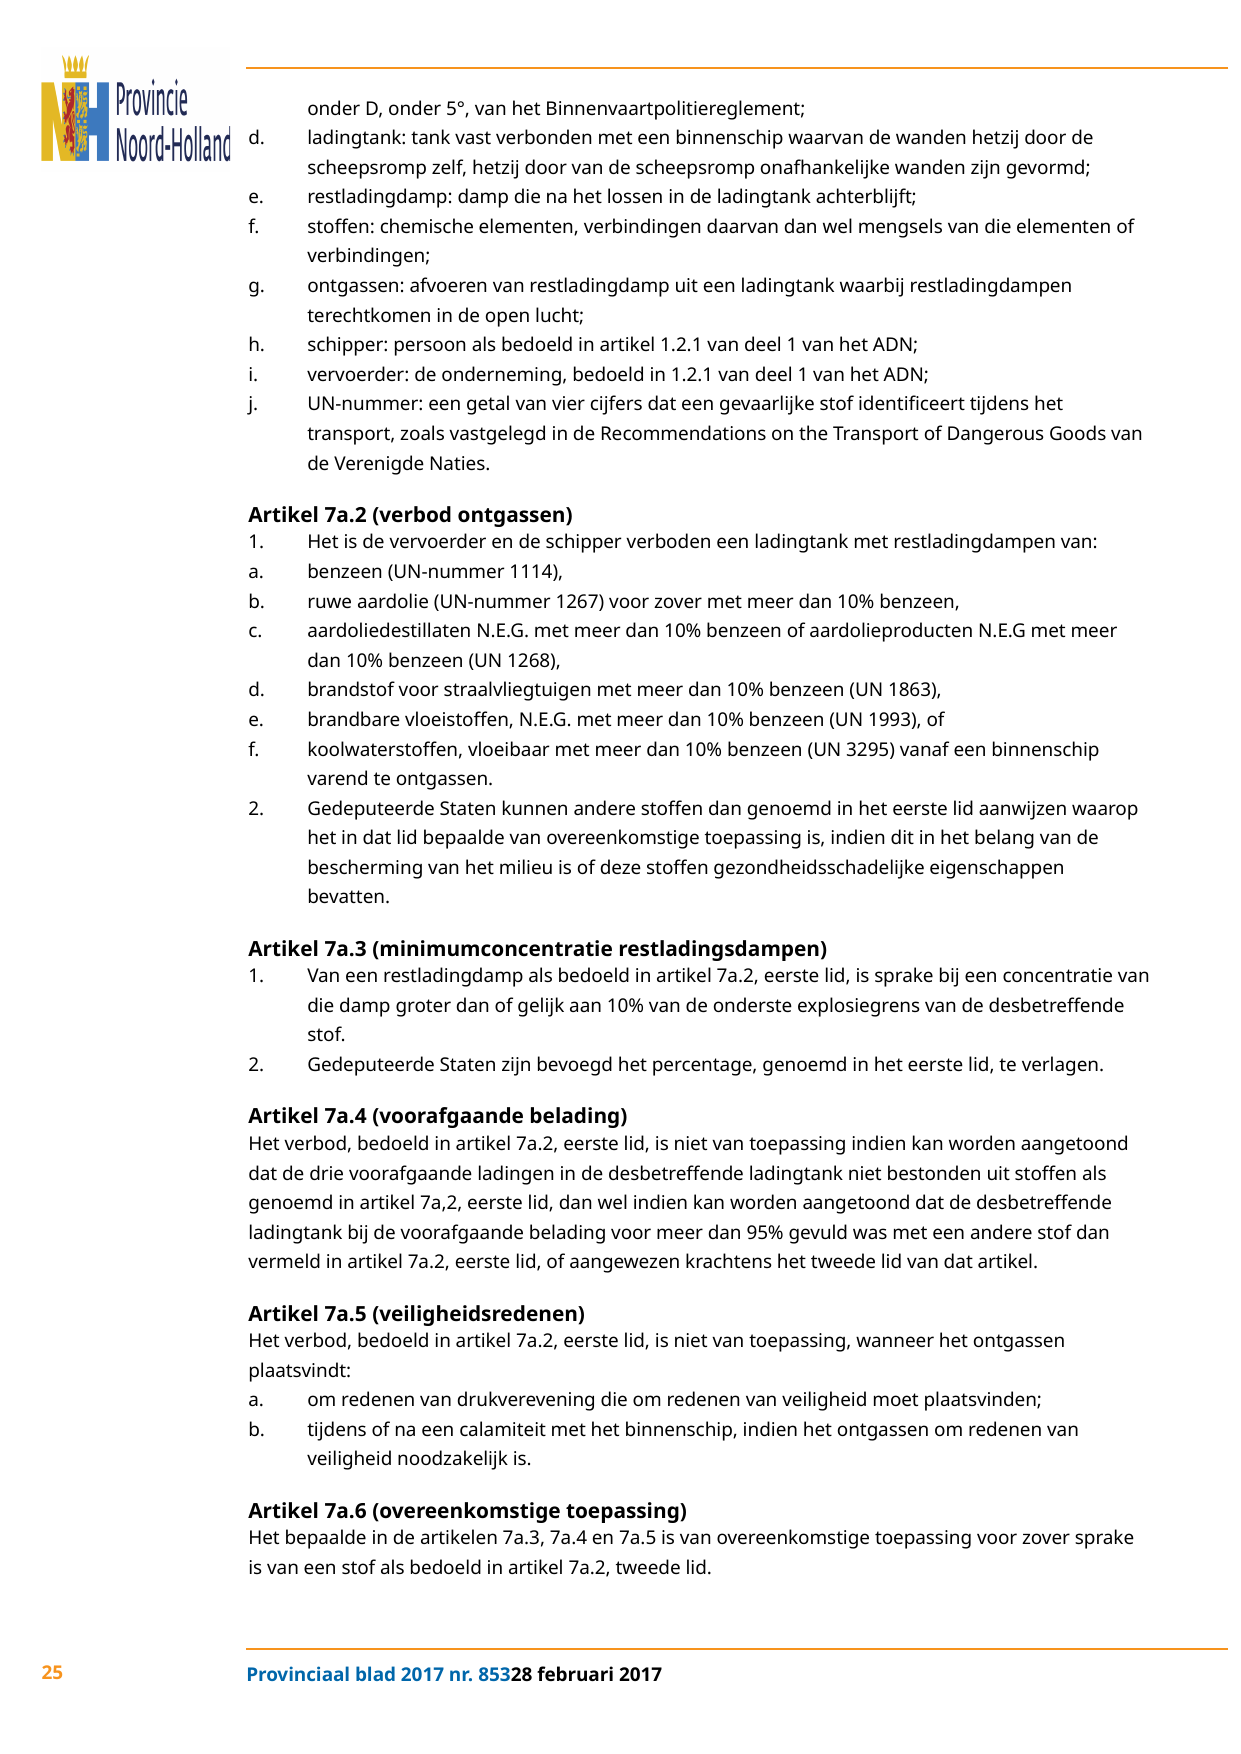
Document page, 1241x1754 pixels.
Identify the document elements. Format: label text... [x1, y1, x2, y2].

list brandbare vloeistoffen, N.E.G. met meer dan 10% benzeen (UN 1993), of [248, 706, 1152, 732]
list schipper: persoon als bedoeld in artikel 1.2.1 van deel 1 van het ADN; [248, 331, 1152, 357]
text Het bepaalde in de artikelen 7a.3, 7a.4 en 7a.5 is van overeenkomstige toepassing voor zover sprake is van een stof als bedoeld in artikel 7a.2, tweede lid. [248, 1524, 1152, 1580]
list Het is de vervoerder en de schipper verboden een ladingtank met restladingdampen van: [248, 529, 1152, 554]
text Artikel 7a.4 (voorafgaande belading) [248, 1102, 1152, 1130]
list benzeen (UN-nummer 1114), [248, 558, 1152, 584]
list UN-nummer: een getal van vier cijfers dat een gevaarlijke stof identificeert tijdens het transport, zoals vastgelegd in de Recommendations on the Transport of Dangerous Goods van de Verenigde Naties. [248, 391, 1152, 476]
list om redenen van drukverevening die om redenen van veiligheid moet plaatsvinden; [248, 1386, 1152, 1412]
list onder D, onder 5°, van het Binnenvaartpolitiereglement; [248, 95, 1152, 121]
list stoffen: chemische elementen, verbindingen daarvan dan wel mengsels van die elementen of verbindingen; [248, 213, 1152, 268]
picture [41, 47, 231, 172]
list aardoliedestillaten N.E.G. met meer dan 10% benzeen of aardolieproducten N.E.G met meer dan 10% benzeen (UN 1268), [248, 617, 1152, 673]
list vervoerder: de onderneming, bedoeld in 1.2.1 van deel 1 van het ADN; [248, 361, 1152, 387]
list ontgassen: afvoeren van restladingdamp uit een ladingtank waarbij restladingdampen terechtkomen in de open lucht; [248, 272, 1152, 328]
list brandstof voor straalvliegtuigen met meer dan 10% benzeen (UN 1863), [248, 677, 1152, 702]
list restladingdamp: damp die na het lossen in de ladingtank achterblijft; [248, 183, 1152, 209]
list Van een restladingdamp als bedoeld in artikel 7a.2, eerste lid, is sprake bij een concentratie van die damp groter dan of gelijk aan 10% van de onderste explosiegrens van de desbetreffende stof. [248, 962, 1152, 1047]
list Gedeputeerde Staten kunnen andere stoffen dan genoemd in het eerste lid aanwijzen waarop het in dat lid bepaalde van overeenkomstige toepassing is, indien dit in het belang van de bescherming van het milieu is of deze stoffen gezondheidsschadelijke eigenschappen bevatten. [248, 795, 1152, 909]
list tijdens of na een calamiteit met het binnenschip, indien het ontgassen om redenen van veiligheid noodzakelijk is. [248, 1416, 1152, 1471]
text Artikel 7a.5 (veiligheidsredenen) [248, 1299, 1152, 1327]
list ruwe aardolie (UN-nummer 1267) voor zover met meer dan 10% benzeen, [248, 588, 1152, 613]
text Artikel 7a.3 (minimumconcentratie restladingsdampen) [248, 934, 1152, 962]
text Artikel 7a.2 (verbod ontgassen) [248, 500, 1152, 529]
list Gedeputeerde Staten zijn bevoegd het percentage, genoemd in het eerste lid, te verlagen. [248, 1051, 1152, 1077]
list ladingtank: tank vast verbonden met een binnenschip waarvan de wanden hetzij door de scheepsromp zelf, hetzij door van de scheepsromp onafhankelijke wanden zijn gevormd; [248, 124, 1152, 180]
text Artikel 7a.6 (overeenkomstige toepassing) [248, 1496, 1152, 1524]
list koolwaterstoffen, vloeibaar met meer dan 10% benzeen (UN 3295) vanaf een binnenschip varend te ontgassen. [248, 736, 1152, 791]
text Het verbod, bedoeld in artikel 7a.2, eerste lid, is niet van toepassing indien kan worden aangetoond dat de drie voorafgaande ladingen in de desbetreffende ladingtank niet bestonden uit stoffen als genoemd in artikel 7a,2, eerste lid, dan wel indien kan worden aangetoond dat de desbetreffende ladingtank bij de voorafgaande belading voor meer dan 95% gevuld was met een andere stof dan vermeld in artikel 7a.2, eerste lid, of aangewezen krachtens het tweede lid van dat artikel. [248, 1130, 1152, 1274]
text Het verbod, bedoeld in artikel 7a.2, eerste lid, is niet van toepassing, wanneer het ontgassen plaatsvindt: [248, 1327, 1152, 1383]
